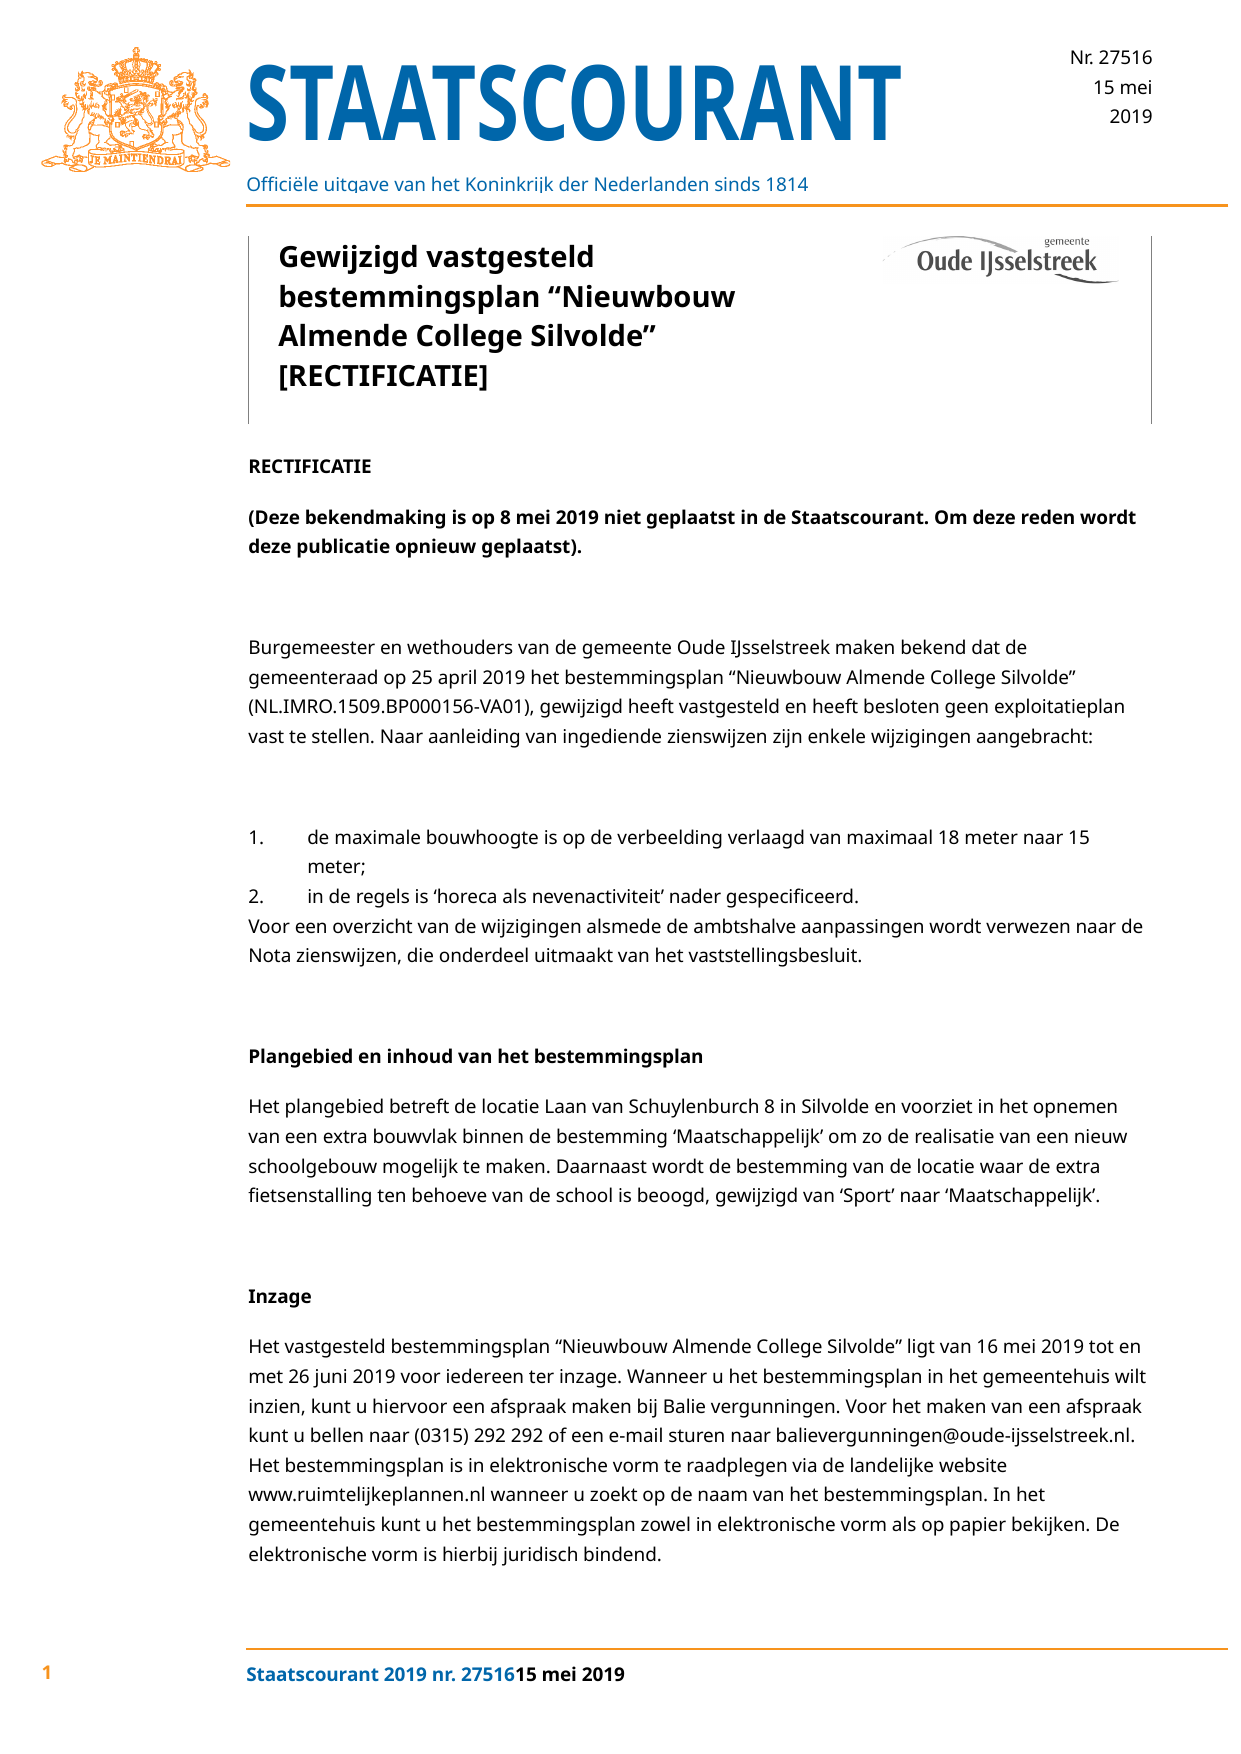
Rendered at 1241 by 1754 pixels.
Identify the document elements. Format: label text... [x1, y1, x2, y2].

picture [41, 47, 231, 172]
text (Deze bekendmaking is op 8 mei 2019 niet geplaatst in de Staatscourant. Om deze reden wordt deze publicatie opnieuw geplaatst). [248, 504, 1152, 559]
text Voor een overzicht van de wijzigingen alsmede de ambtshalve aanpassingen wordt verwezen naar de Nota zienswijzen, die onderdeel uitmaakt van het vaststellingsbesluit. [248, 913, 1152, 968]
text Plangebied en inhoud van het bestemmingsplan [248, 1043, 1152, 1069]
list in de regels is ‘horeca als nevenactiviteit’ nader gespecificeerd. [248, 883, 1152, 909]
text Burgemeester en wethouders van de gemeente Oude IJsselstreek maken bekend dat de gemeenteraad op 25 april 2019 het bestemmingsplan “Nieuwbouw Almende College Silvolde” (NL.IMRO.1509.BP000156-VA01), gewijzigd heeft vastgesteld en heeft besloten geen exploitatieplan vast te stellen. Naar aanleiding van ingediende zienswijzen zijn enkele wijzigingen aangebracht: [248, 634, 1152, 749]
picture [882, 236, 1119, 284]
table_header Gewijzigd vastgesteld bestemmingsplan “Nieuwbouw Almende College Silvolde” [RECTIFICATIE] [249, 236, 850, 424]
text Het plangebied betreft de locatie Laan van Schuylenburch 8 in Silvolde en voorziet in het opnemen van een extra bouwvlak binnen de bestemming ‘Maatschappelijk’ om zo de realisatie van een nieuw schoolgebouw mogelijk te maken. Daarnaast wordt de bestemming van de locatie waar de extra fietsenstalling ten behoeve van de school is beoogd, gewijzigd van ‘Sport’ naar ‘Maatschappelijk’. [248, 1094, 1152, 1208]
text Het vastgesteld bestemmingsplan “Nieuwbouw Almende College Silvolde” ligt van 16 mei 2019 tot en met 26 juni 2019 voor ieder­een ter inzage. Wanneer u het bestemmingsplan in het gemeentehuis wilt inzien, kunt u hiervoor een afspraak maken bij Balie vergunningen. Voor het maken van een afspraak kunt u bellen naar (0315) 292 292 of een e-mail sturen naar balievergunningen@oude-ijsselstreek.nl. Het bestemmingsplan is in elektronische vorm te raadplegen via de landelijke website www.ruimtelijkeplannen.nl wanneer u zoekt op de naam van het bestemmingsplan. In het gemeentehuis kunt u het bestemmingsplan zowel in elektronische vorm als op papier bekijken. De elektronische vorm is hierbij juridisch bindend. [248, 1334, 1152, 1566]
text Inzage [248, 1283, 1152, 1309]
text RECTIFICATIE [248, 454, 1152, 479]
table_header [850, 236, 1151, 424]
list de maximale bouwhoogte is op de verbeelding verlaagd van maximaal 18 meter naar 15 meter; [248, 824, 1152, 879]
